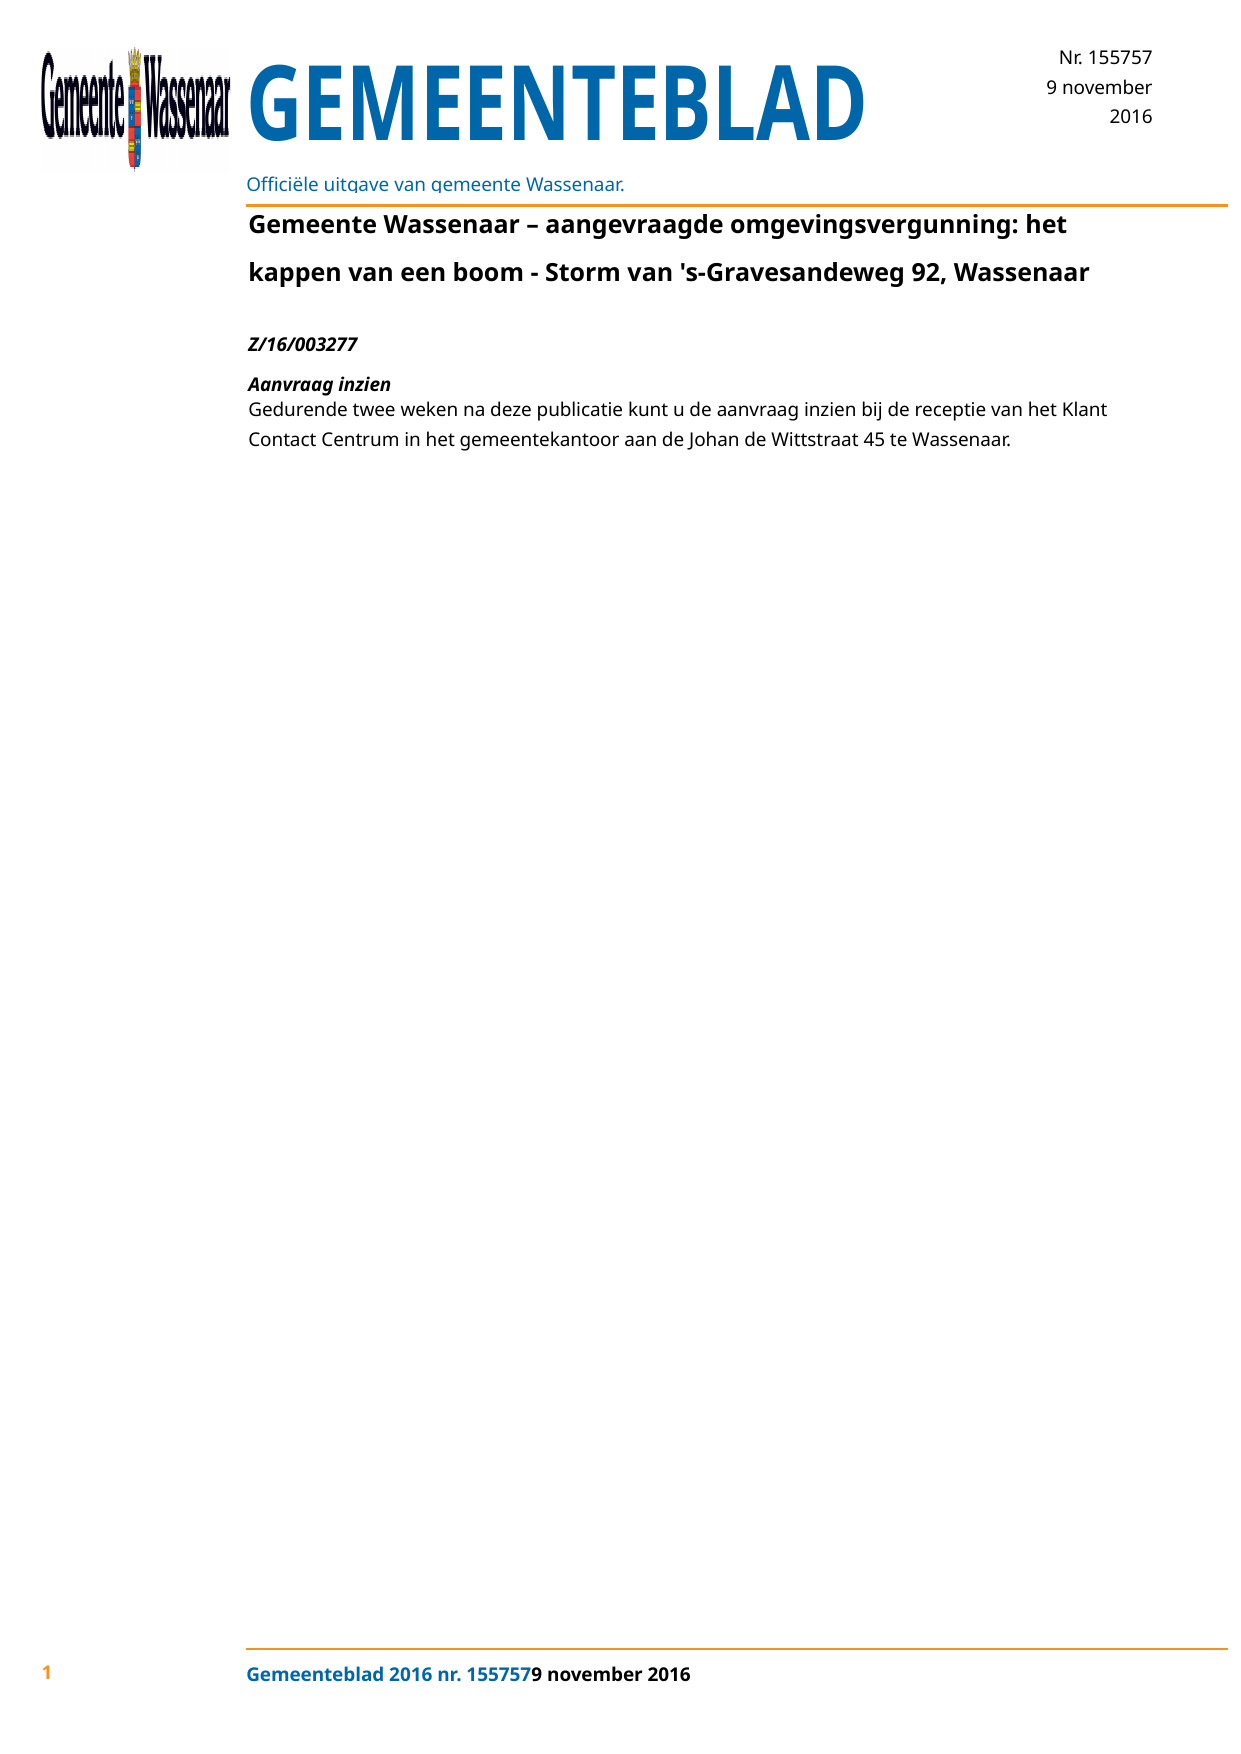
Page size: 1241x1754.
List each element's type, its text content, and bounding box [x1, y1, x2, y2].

picture [41, 47, 231, 172]
text Gemeente Wassenaar – aangevraagde omgevingsvergunning: het kappen van een boom - Storm van 's-Gravesandeweg 92, Wassenaar [248, 207, 1152, 288]
text Aanvraag inzien [248, 371, 1152, 396]
text Gedurende twee weken na deze publicatie kunt u de aanvraag inzien bij de receptie van het Klant Contact Centrum in het gemeentekantoor aan de Johan de Wittstraat 45 te Wassenaar. [248, 396, 1152, 452]
text Z/16/003277 [248, 331, 1152, 357]
